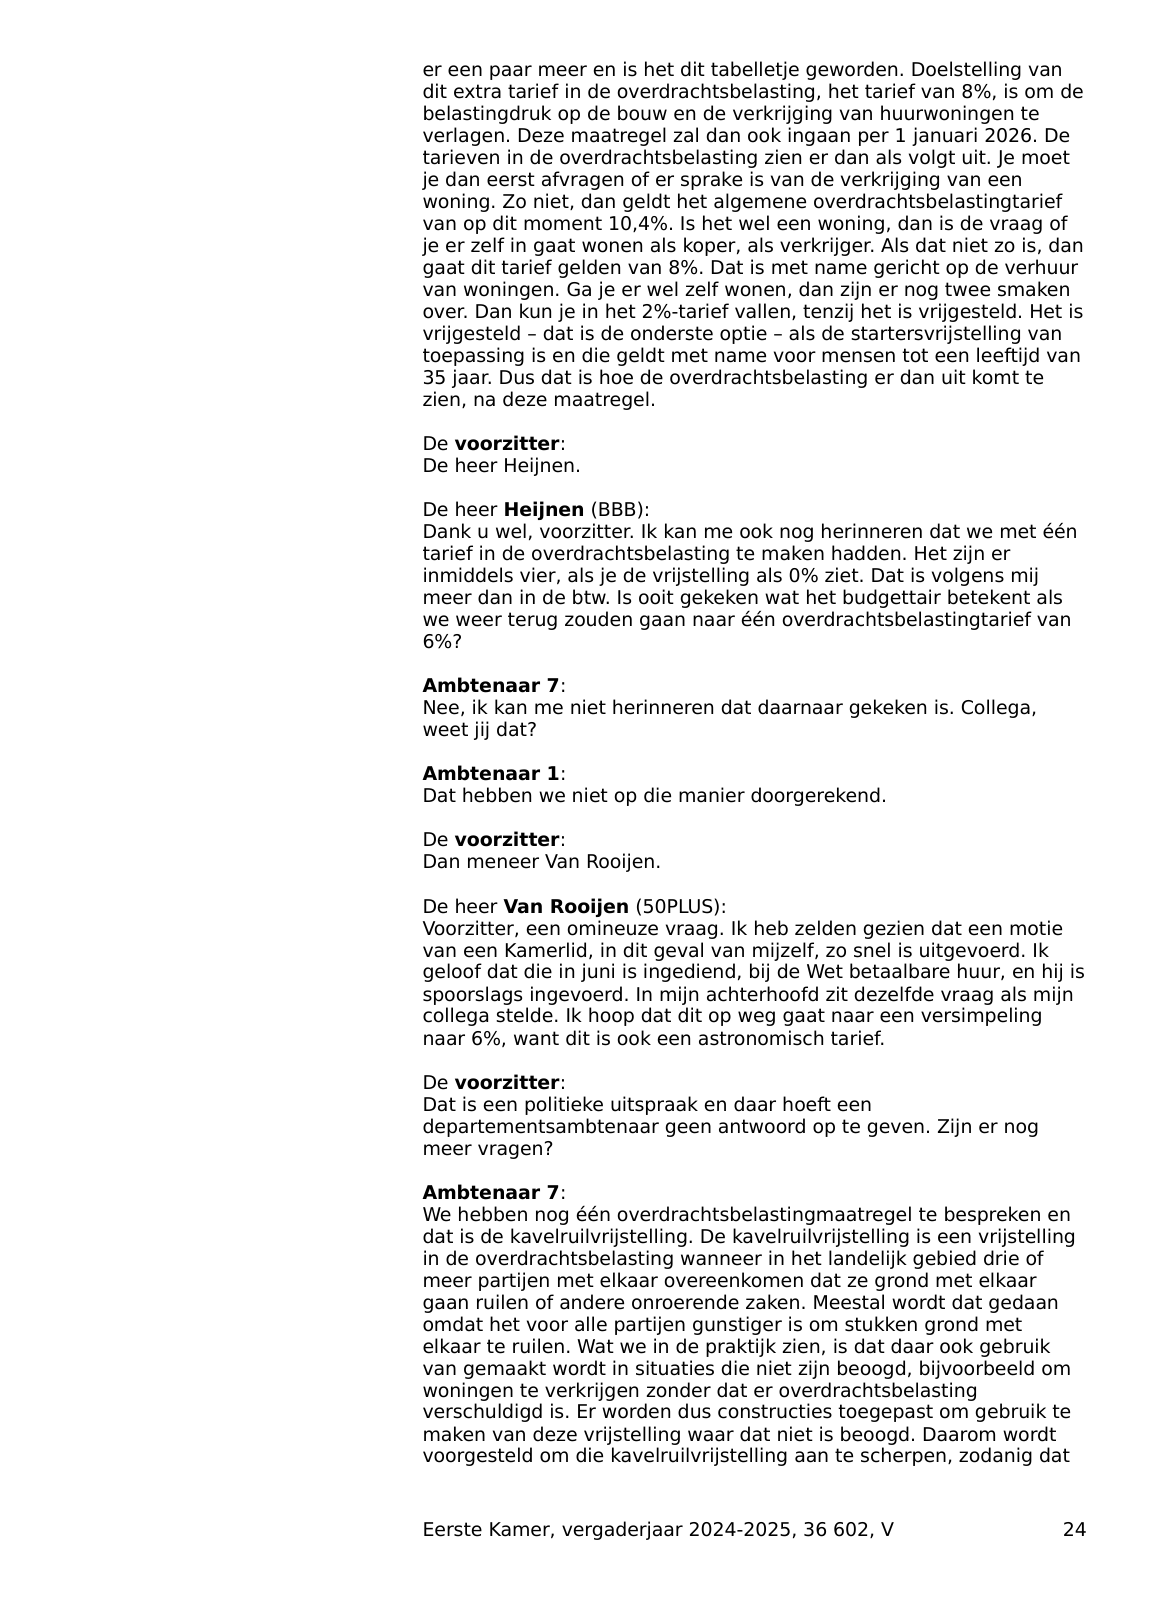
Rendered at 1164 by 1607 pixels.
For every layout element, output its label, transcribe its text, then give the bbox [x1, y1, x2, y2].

text Voorzitter, een omineuze vraag. Ik heb zelden gezien dat een motie van een Kamerlid, in dit geval van mijzelf, zo snel is uitgevoerd. Ik geloof dat die in juni is ingediend, bij de Wet betaalbare huur, en hij is spoorslags ingevoerd. In mijn achterhoofd zit dezelfde vraag als mijn collega stelde. Ik hoop dat dit op weg gaat naar een versimpeling naar 6%, want dit is ook een astronomisch tarief. [422, 917, 1087, 1049]
text Dat hebben we niet op die manier doorgerekend. [422, 785, 1087, 807]
text Ambtenaar 7: [422, 1182, 1087, 1204]
text De voorzitter: [422, 829, 1087, 851]
text Nee, ik kan me niet herinneren dat daarnaar gekeken is. Collega, weet jij dat? [422, 697, 1087, 741]
text De heer Heijnen. [422, 455, 1087, 477]
text Dat is een politieke uitspraak en daar hoeft een departementsambtenaar geen antwoord op te geven. Zijn er nog meer vragen? [422, 1093, 1087, 1159]
text De voorzitter: [422, 1072, 1087, 1093]
text er een paar meer en is het dit tabelletje geworden. Doelstelling van dit extra tarief in de overdrachtsbelasting, het tarief van 8%, is om de belastingdruk op de bouw en de verkrijging van huurwoningen te verlagen. Deze maatregel zal dan ook ingaan per 1 januari 2026. De tarieven in de overdrachtsbelasting zien er dan als volgt uit. Je moet je dan eerst afvragen of er sprake is van de verkrijging van een woning. Zo niet, dan geldt het algemene overdrachtsbelastingtarief van op dit moment 10,4%. Is het wel een woning, dan is de vraag of je er zelf in gaat wonen als koper, als verkrijger. Als dat niet zo is, dan gaat dit tarief gelden van 8%. Dat is met name gericht op de verhuur van woningen. Ga je er wel zelf wonen, dan zijn er nog twee smaken over. Dan kun je in het 2%-tarief vallen, tenzij het is vrijgesteld. Het is vrijgesteld – dat is de onderste optie – als de startersvrijstelling van toepassing is en die geldt met name voor mensen tot een leeftijd van 35 jaar. Dus dat is hoe de overdrachtsbelasting er dan uit komt te zien, na deze maatregel. [422, 59, 1087, 411]
text De heer Heijnen (BBB): [422, 499, 1087, 521]
text Ambtenaar 7: [422, 675, 1087, 697]
text Dan meneer Van Rooijen. [422, 851, 1087, 873]
text We hebben nog één overdrachtsbelastingmaatregel te bespreken en dat is de kavelruilvrijstelling. De kavelruilvrijstelling is een vrijstelling in de overdrachtsbelasting wanneer in het landelijk gebied drie of meer partijen met elkaar overeenkomen dat ze grond met elkaar gaan ruilen of andere onroerende zaken. Meestal wordt dat gedaan omdat het voor alle partijen gunstiger is om stukken grond met elkaar te ruilen. Wat we in de praktijk zien, is dat daar ook gebruik van gemaakt wordt in situaties die niet zijn beoogd, bijvoorbeeld om woningen te verkrijgen zonder dat er overdrachtsbelasting verschuldigd is. Er worden dus constructies toegepast om gebruik te maken van deze vrijstelling waar dat niet is beoogd. Daarom wordt voorgesteld om die kavelruilvrijstelling aan te scherpen, zodanig dat [422, 1204, 1087, 1467]
text Dank u wel, voorzitter. Ik kan me ook nog herinneren dat we met één tarief in de overdrachtsbelasting te maken hadden. Het zijn er inmiddels vier, als je de vrijstelling als 0% ziet. Dat is volgens mij meer dan in de btw. Is ooit gekeken wat het budgettair betekent als we weer terug zouden gaan naar één overdrachtsbelastingtarief van 6%? [422, 521, 1087, 653]
text De voorzitter: [422, 433, 1087, 455]
text De heer Van Rooijen (50PLUS): [422, 896, 1087, 917]
text Ambtenaar 1: [422, 763, 1087, 785]
